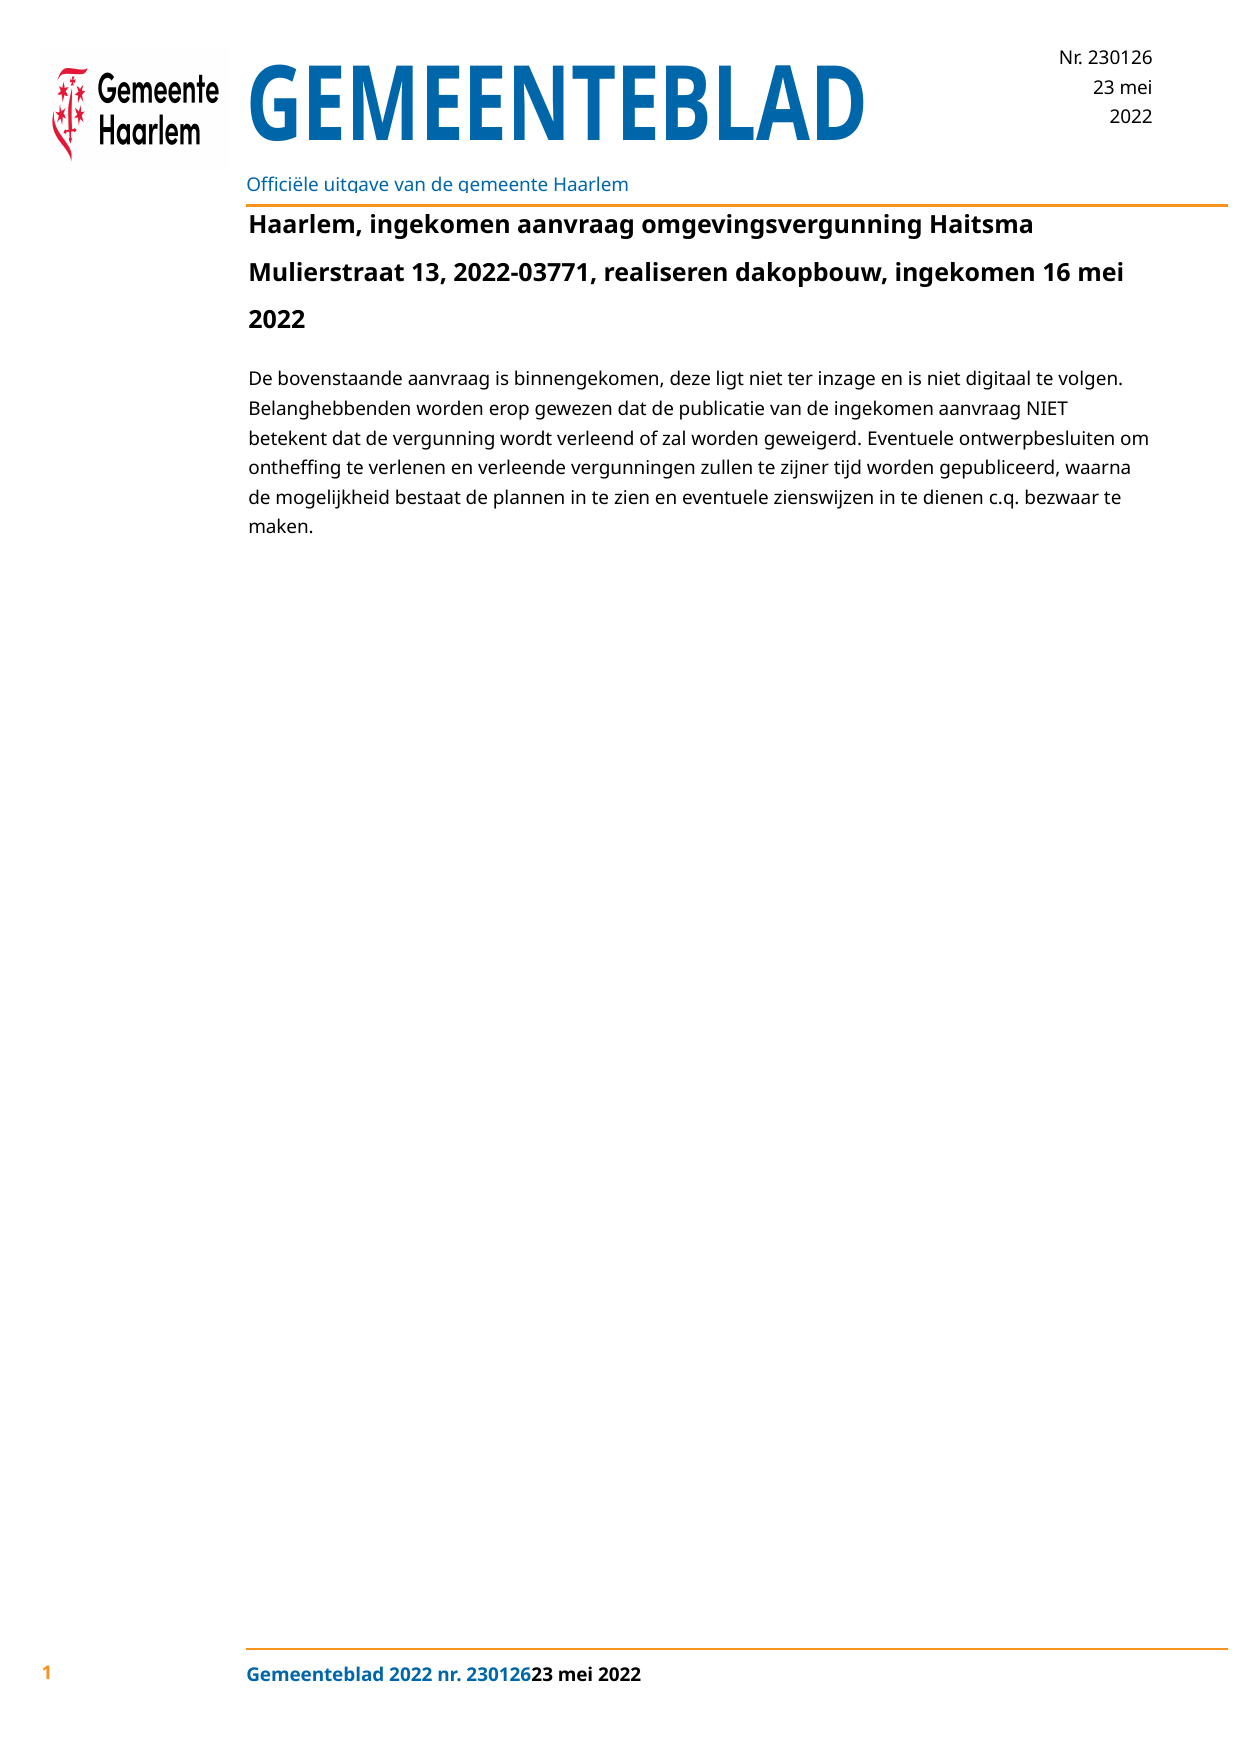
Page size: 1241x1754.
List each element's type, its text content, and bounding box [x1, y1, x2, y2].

text De bovenstaande aanvraag is binnengekomen, deze ligt niet ter inzage en is niet digitaal te volgen. Belanghebbenden worden erop gewezen dat de publicatie van de ingekomen aanvraag NIET betekent dat de vergunning wordt verleend of zal worden geweigerd. Eventuele ontwerpbesluiten om ontheffing te verlenen en verleende vergunningen zullen te zijner tijd worden gepubliceerd, waarna de mogelijkheid bestaat de plannen in te zien en eventuele zienswijzen in te dienen c.q. bezwaar te maken. [248, 366, 1152, 539]
picture [41, 47, 231, 172]
text Haarlem, ingekomen aanvraag omgevingsvergunning Haitsma Mulierstraat 13, 2022-03771, realiseren dakopbouw, ingekomen 16 mei 2022 [248, 207, 1152, 336]
